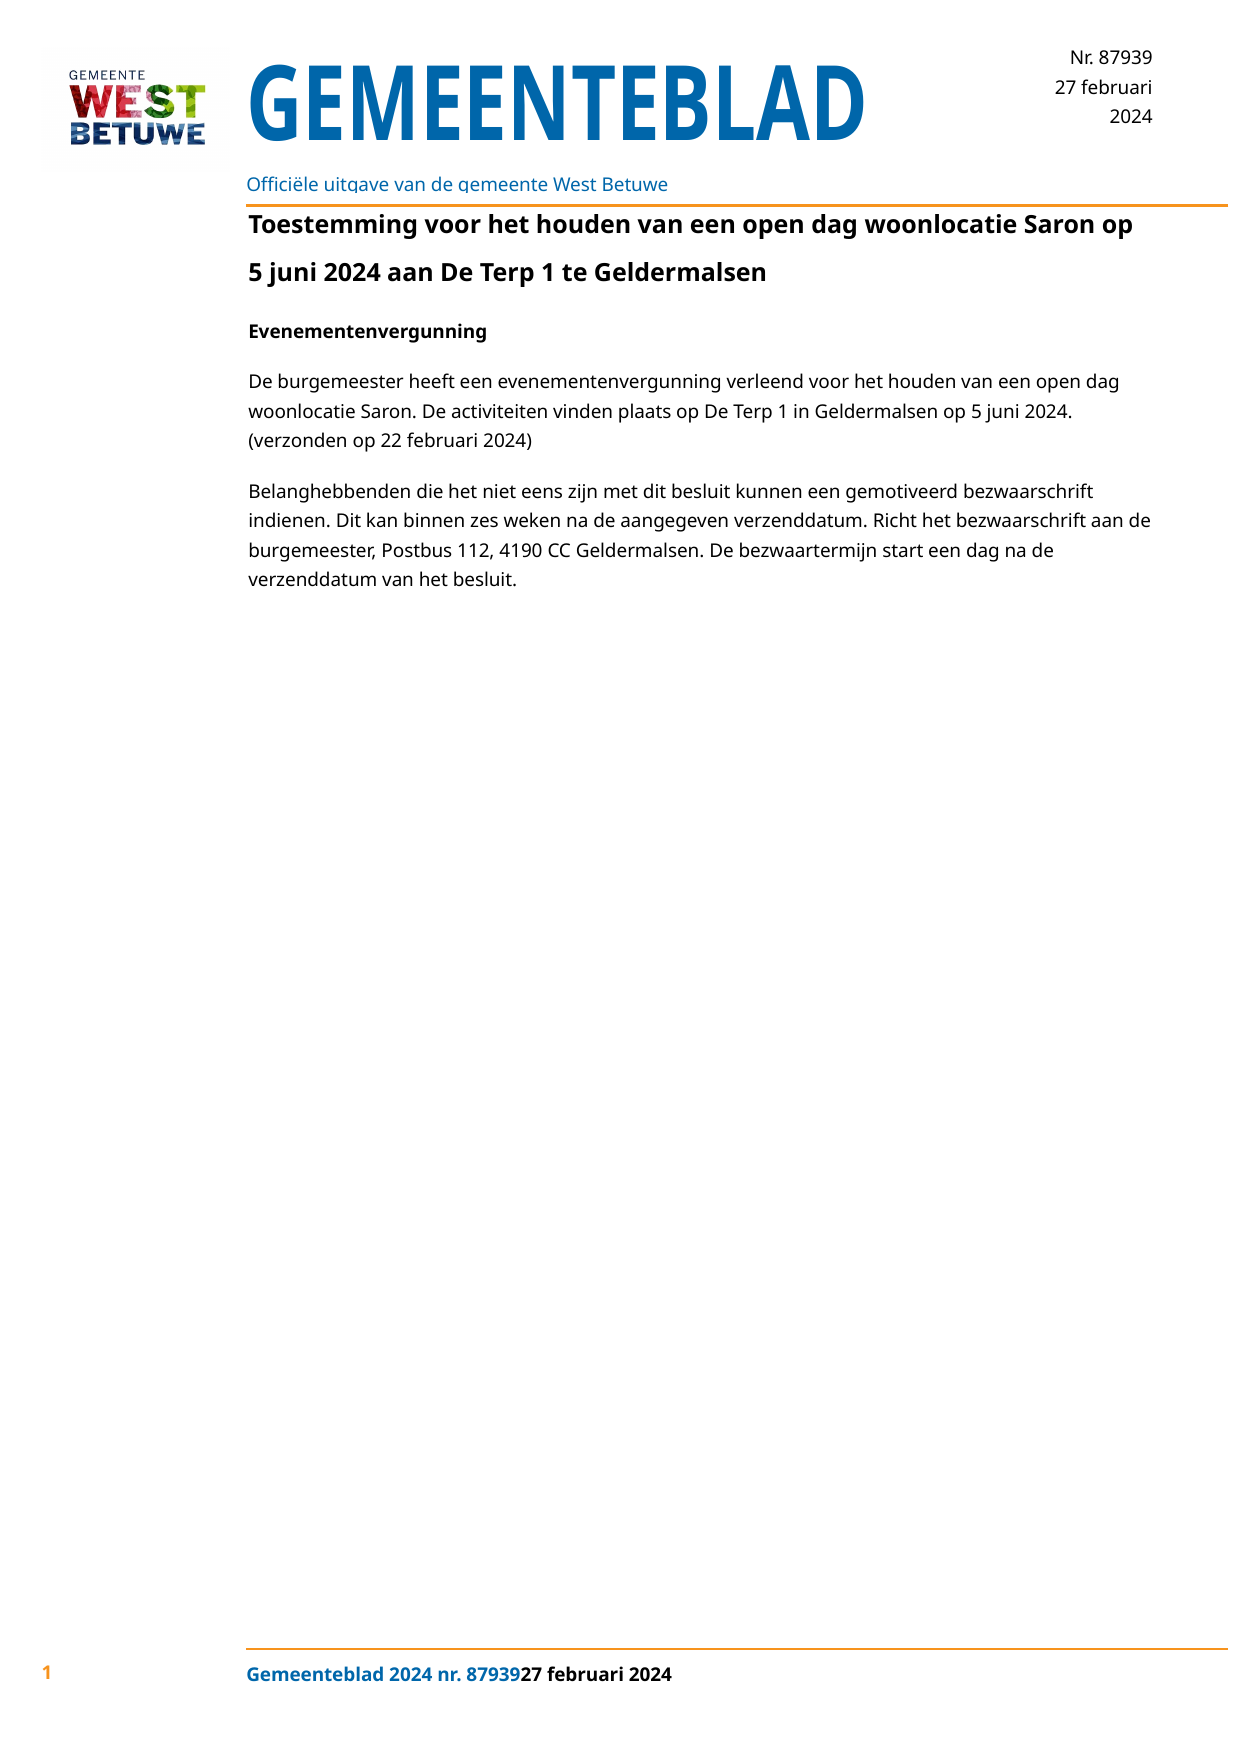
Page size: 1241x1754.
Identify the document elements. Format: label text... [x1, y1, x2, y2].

text Belanghebbenden die het niet eens zijn met dit besluit kunnen een gemotiveerd bezwaarschrift indienen. Dit kan binnen zes weken na de aangegeven verzenddatum. Richt het bezwaarschrift aan de burgemeester, Postbus 112, 4190 CC Geldermalsen. De bezwaartermijn start een dag na de verzenddatum van het besluit. [248, 478, 1152, 592]
picture [41, 47, 231, 172]
text De burgemeester heeft een evenementenvergunning verleend voor het houden van een open dag woonlocatie Saron. De activiteiten vinden plaats op De Terp 1 in Geldermalsen op 5 juni 2024. (verzonden op 22 februari 2024) [248, 368, 1152, 453]
text Evenementenvergunning [248, 318, 1152, 344]
text Toestemming voor het houden van een open dag woonlocatie Saron op 5 juni 2024 aan De Terp 1 te Geldermalsen [248, 207, 1152, 288]
